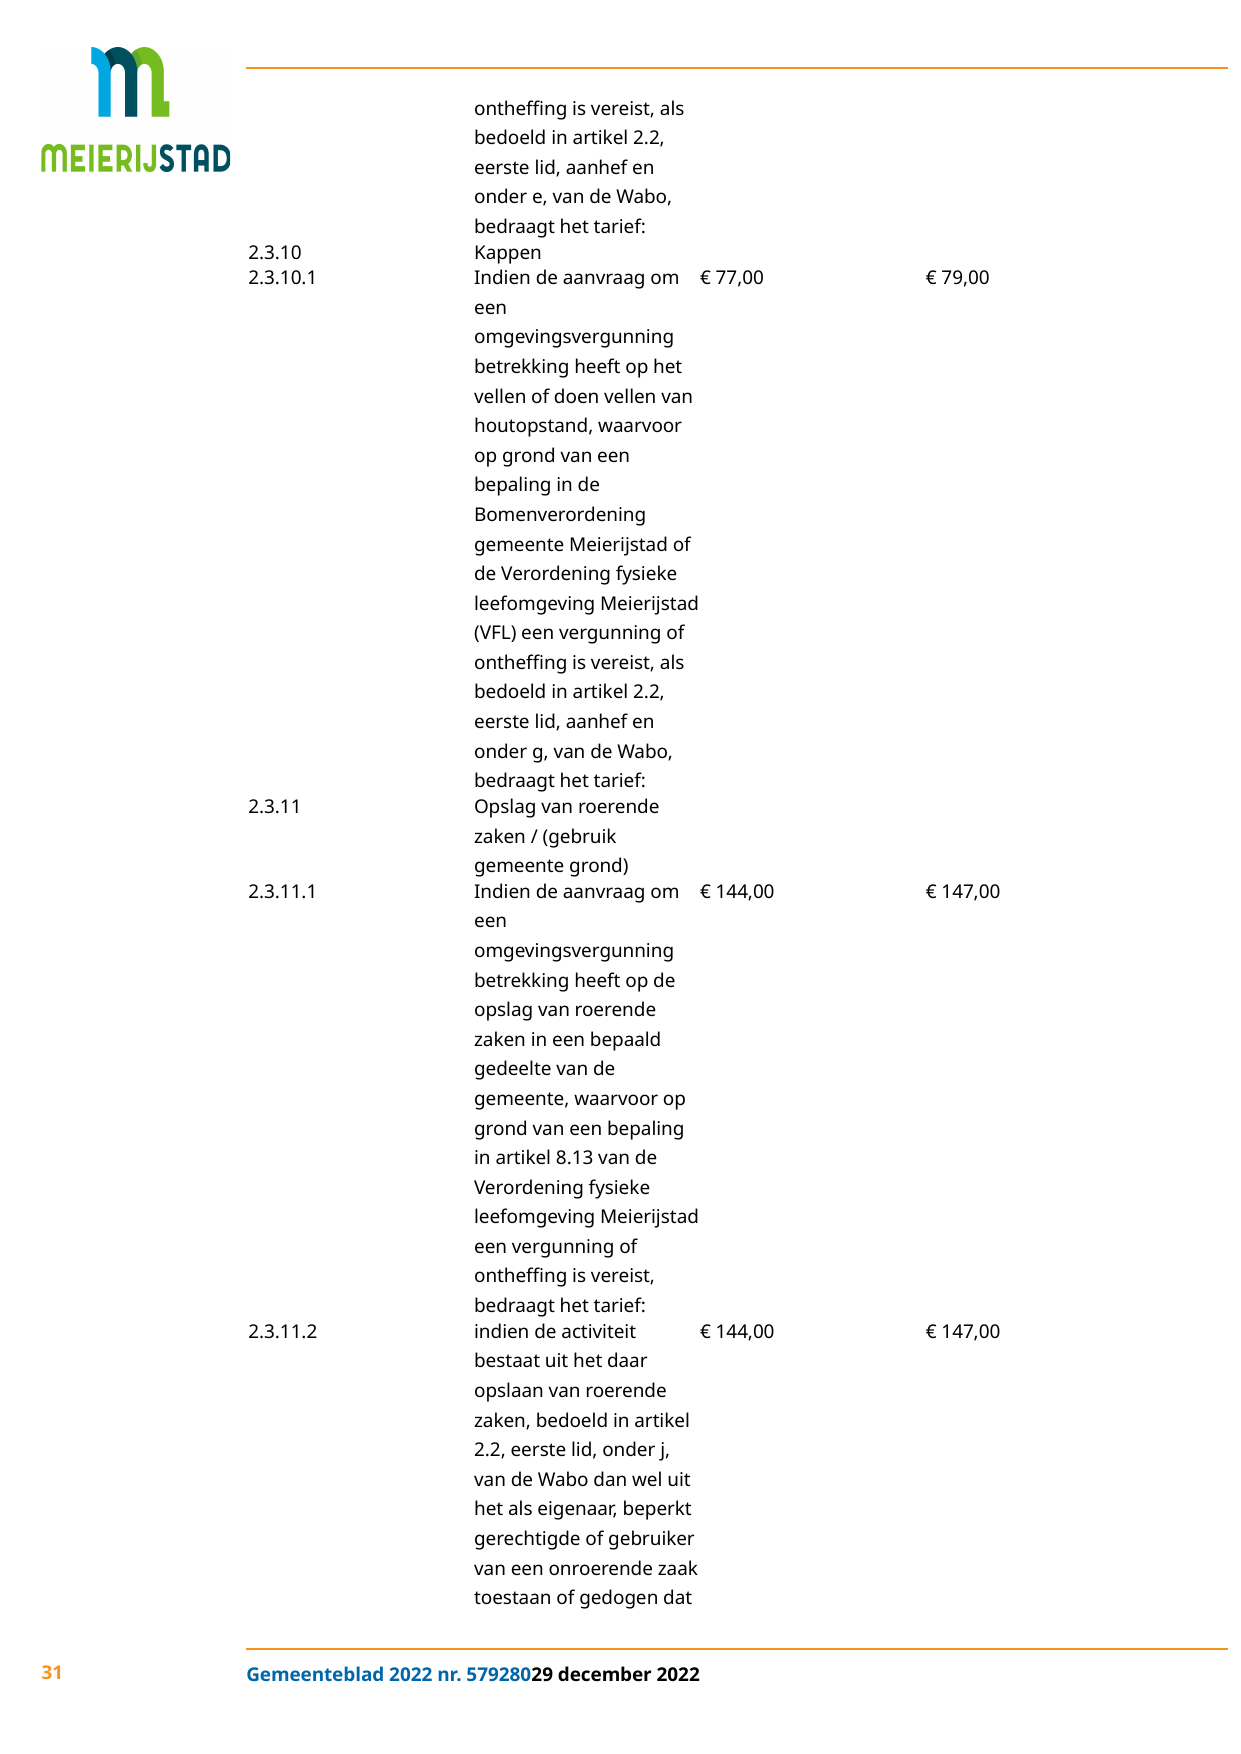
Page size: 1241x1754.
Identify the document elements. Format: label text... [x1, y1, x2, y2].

table_cell [700, 239, 926, 264]
table_cell [248, 95, 474, 239]
table_cell € 147,00 [926, 1318, 1152, 1610]
table_cell [700, 95, 926, 239]
table_cell 2.3.11 [248, 793, 474, 878]
table_cell Indien de aanvraag om een omgevingsvergunning betrekking heeft op het vellen of doen vellen van houtopstand, waarvoor op grond van een bepaling in de Bomenverordening gemeente Meierijstad of de Verordening fysieke leefomgeving Meierijstad (VFL) een vergunning of ontheffing is vereist, als bedoeld in artikel 2.2, eerste lid, aanhef en onder g, van de Wabo, bedraagt het tarief: [474, 265, 700, 793]
table_cell 2.3.11.2 [248, 1318, 474, 1610]
table_cell 2.3.11.1 [248, 878, 474, 1318]
picture [41, 47, 231, 172]
table_cell € 77,00 [700, 265, 926, 793]
table_cell € 79,00 [926, 265, 1152, 793]
table_cell € 144,00 [700, 878, 926, 1318]
table_cell indien de activiteit bestaat uit het daar opslaan van roerende zaken, bedoeld in artikel 2.2, eerste lid, onder j, van de Wabo dan wel uit het als eigenaar, beperkt gerechtigde of gebruiker van een onroerende zaak toestaan of gedogen dat [474, 1318, 700, 1610]
table_cell Kappen [474, 239, 700, 264]
table_cell [926, 793, 1152, 878]
table_cell Opslag van roerende zaken / (gebruik gemeente grond) [474, 793, 700, 878]
table_cell [926, 95, 1152, 239]
table_cell 2.3.10 [248, 239, 474, 264]
table_cell [926, 239, 1152, 264]
table_cell Indien de aanvraag om een omgevingsvergunning betrekking heeft op de opslag van roerende zaken in een bepaald gedeelte van de gemeente, waarvoor op grond van een bepaling in artikel 8.13 van de Verordening fysieke leefomgeving Meierijstad een vergunning of ontheffing is vereist, bedraagt het tarief: [474, 878, 700, 1318]
table_cell ontheffing is vereist, als bedoeld in artikel 2.2, eerste lid, aanhef en onder e, van de Wabo, bedraagt het tarief: [474, 95, 700, 239]
table_cell € 147,00 [926, 878, 1152, 1318]
table_cell [700, 793, 926, 878]
table_cell € 144,00 [700, 1318, 926, 1610]
table_cell 2.3.10.1 [248, 265, 474, 793]
